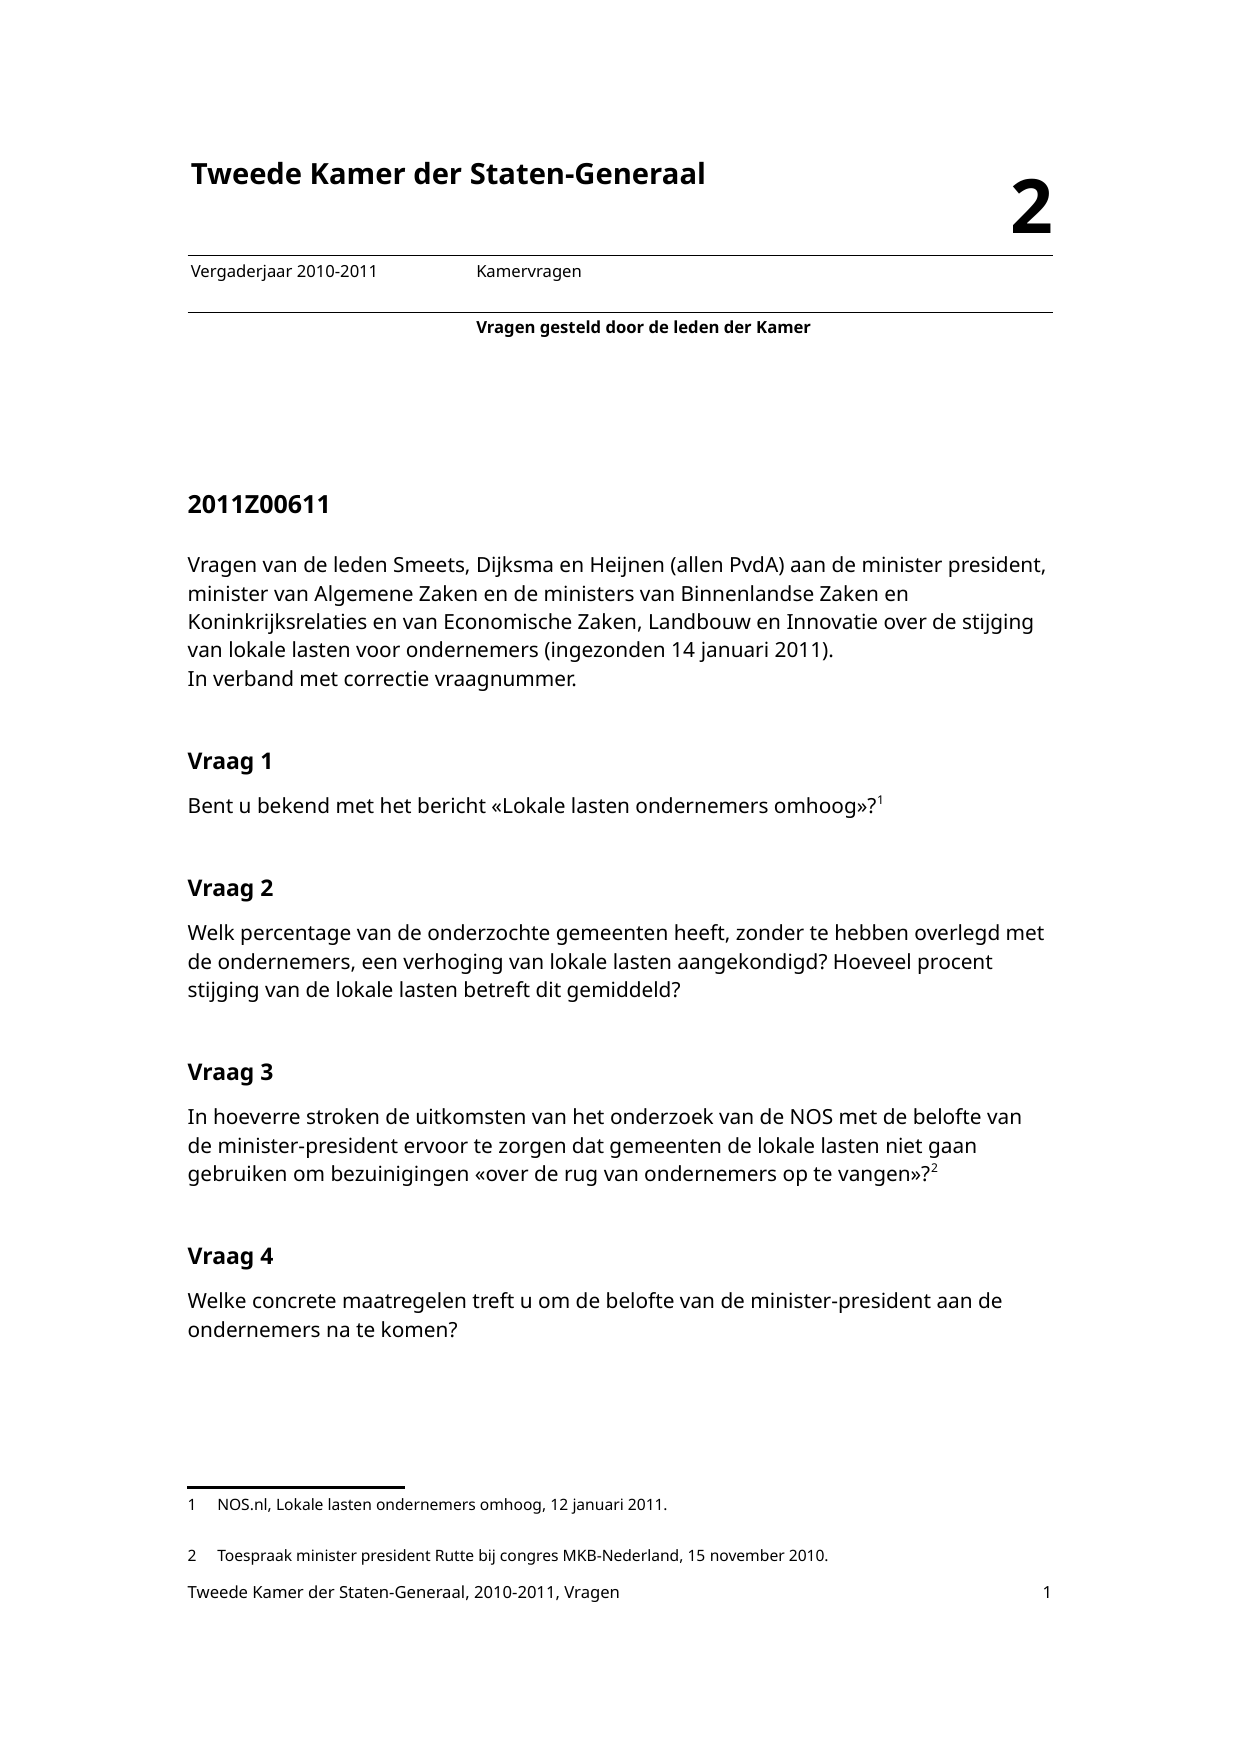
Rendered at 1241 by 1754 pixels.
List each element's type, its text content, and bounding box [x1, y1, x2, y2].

text Toespraak minister president Rutte bij congres MKB-Nederland, 15 november 2010. [187, 1538, 1053, 1566]
subtitle In verband met correctie vraagnummer. [187, 664, 1053, 692]
table_cell [188, 313, 473, 339]
table_cell Vragen gesteld door de leden der Kamer [473, 313, 1053, 339]
table_cell Kamervragen [473, 256, 1053, 312]
text Welke concrete maatregelen treft u om de belofte van de minister-president aan de ondernemers na te komen? [187, 1287, 1053, 1343]
text In hoeverre stroken de uitkomsten van het onderzoek van de NOS met de belofte van de minister-president ervoor te zorgen dat gemeenten de lokale lasten niet gaan gebruiken om bezuinigingen «over de rug van ondernemers op te vangen»? [187, 1102, 1053, 1188]
table_header Tweede Kamer der Staten-Generaal [188, 150, 879, 255]
subtitle Vraag 3 [187, 1056, 1053, 1087]
table_header 2 [880, 150, 1053, 255]
subtitle Vraag 4 [187, 1240, 1053, 1272]
subtitle Vraag 2 [187, 872, 1053, 903]
text Vragen van de leden Smeets, Dijksma en Heijnen (allen PvdA) aan de minister president, minister van Algemene Zaken en de ministers van Binnenlandse Zaken en Koninkrijksrelaties en van Economische Zaken, Landbouw en Innovatie over de stijging van lokale lasten voor ondernemers (ingezonden 14 januari 2011). [187, 550, 1053, 664]
text 2011Z00611 [187, 487, 1053, 521]
table_cell Vergaderjaar 2010-2011 [188, 256, 473, 312]
text Bent u bekend met het bericht «Lokale lasten ondernemers omhoog»? [187, 791, 1053, 820]
subtitle Vraag 1 [187, 745, 1053, 776]
text NOS.nl, Lokale lasten ondernemers omhoog, 12 januari 2011. [187, 1479, 1053, 1508]
text Welk percentage van de onderzochte gemeenten heeft, zonder te hebben overlegd met de ondernemers, een verhoging van lokale lasten aangekondigd? Hoeveel procent stijging van de lokale lasten betreft dit gemiddeld? [187, 918, 1053, 1004]
